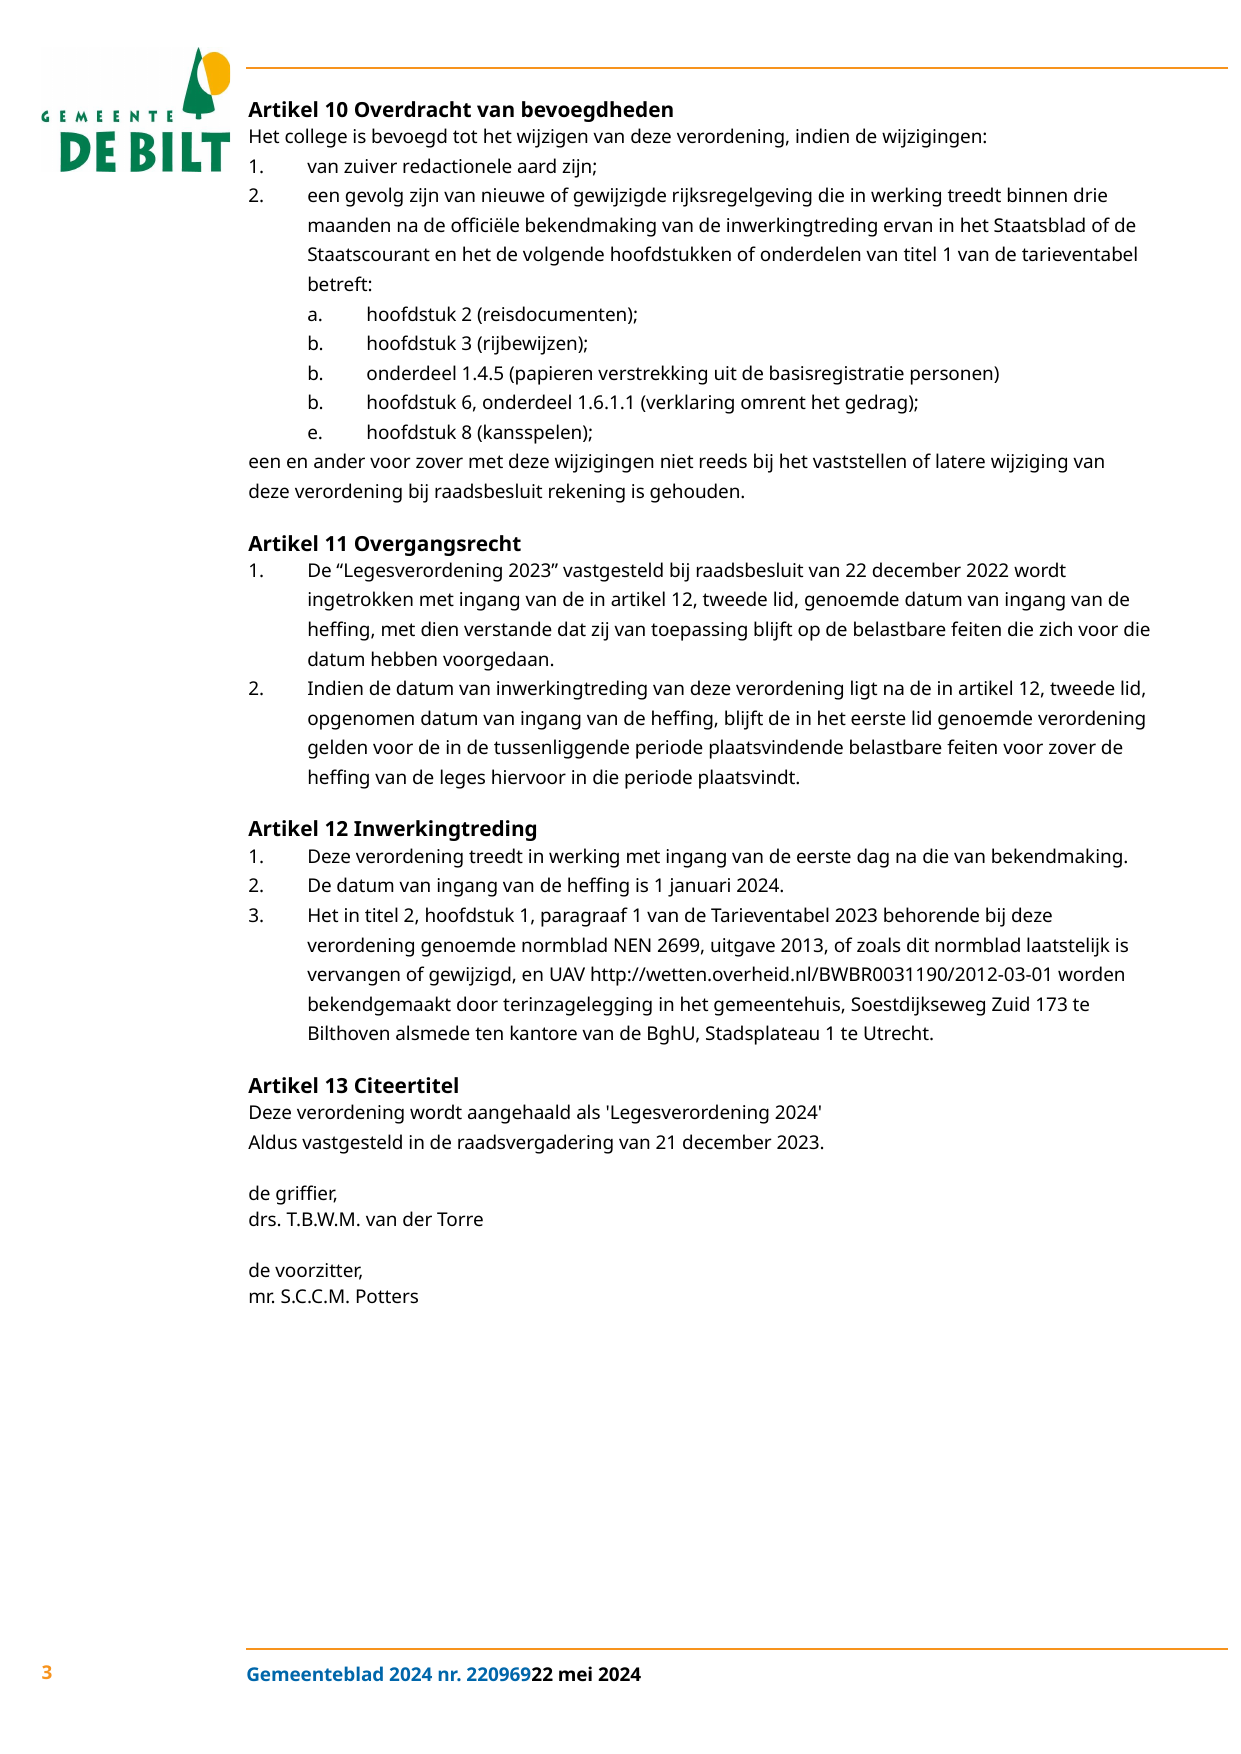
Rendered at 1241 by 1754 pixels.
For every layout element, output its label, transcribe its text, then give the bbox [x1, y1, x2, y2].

list hoofdstuk 8 (kansspelen); [307, 419, 1152, 445]
list Deze verordening treedt in werking met ingang van de eerste dag na die van bekendmaking. [248, 843, 1152, 869]
list onderdeel 1.4.5 (papieren verstrekking uit de basisregistratie personen) [307, 360, 1152, 386]
list De “Legesverordening 2023” vastgesteld bij raadsbesluit van 22 december 2022 wordt ingetrokken met ingang van de in artikel 12, tweede lid, genoemde datum van ingang van de heffing, met dien verstande dat zij van toepassing blijft op de belastbare feiten die zich voor die datum hebben voorgedaan. [248, 557, 1152, 672]
text Artikel 12 Inwerkingtreding [248, 814, 1152, 843]
list een gevolg zijn van nieuwe of gewijzigde rijksregelgeving die in werking treedt binnen drie maanden na de officiële bekendmaking van de inwerkingtreding ervan in het Staatsblad of de Staatscourant en het de volgende hoofdstukken of onderdelen van titel 1 van de tarieventabel betreft: [248, 182, 1152, 297]
list hoofdstuk 2 (reisdocumenten); [307, 301, 1152, 326]
text Deze verordening wordt aangehaald als 'Legesverordening 2024' [248, 1099, 1152, 1125]
text Het college is bevoegd tot het wijzigen van deze verordening, indien de wijzigingen: [248, 123, 1152, 149]
list Het in titel 2, hoofdstuk 1, paragraaf 1 van de Tarieventabel 2023 behorende bij deze verordening genoemde normblad NEN 2699, uitgave 2013, of zoals dit normblad laatstelijk is vervangen of gewijzigd, en UAV http://wetten.overheid.nl/BWBR0031190/2012-03-01 worden bekendgemaakt door terinzagelegging in het gemeentehuis, Soestdijkseweg Zuid 173 te Bilthoven alsmede ten kantore van de BghU, Stadsplateau 1 te Utrecht. [248, 902, 1152, 1046]
list hoofdstuk 3 (rijbewijzen); [307, 330, 1152, 356]
list van zuiver redactionele aard zijn; [248, 153, 1152, 178]
text Aldus vastgesteld in de raadsvergadering van 21 december 2023. [248, 1129, 1152, 1155]
text mr. S.C.C.M. Potters [248, 1283, 1152, 1309]
list De datum van ingang van de heffing is 1 januari 2024. [248, 873, 1152, 898]
list Indien de datum van inwerkingtreding van deze verordening ligt na de in artikel 12, tweede lid, opgenomen datum van ingang van de heffing, blijft de in het eerste lid genoemde verordening gelden voor de in de tussenliggende periode plaatsvindende belastbare feiten voor zover de heffing van de leges hiervoor in die periode plaatsvindt. [248, 675, 1152, 790]
list hoofdstuk 6, onderdeel 1.6.1.1 (verklaring omrent het gedrag); [307, 389, 1152, 415]
text de griffier, [248, 1180, 1152, 1206]
text een en ander voor zover met deze wijzigingen niet reeds bij het vaststellen of latere wijziging van deze verordening bij raadsbesluit rekening is gehouden. [248, 449, 1152, 504]
picture [41, 47, 231, 172]
text drs. T.B.W.M. van der Torre [248, 1206, 1152, 1232]
text Artikel 10 Overdracht van bevoegdheden [248, 95, 1152, 123]
text Artikel 13 Citeertitel [248, 1071, 1152, 1099]
text Artikel 11 Overgangsrecht [248, 529, 1152, 557]
text de voorzitter, [248, 1258, 1152, 1283]
